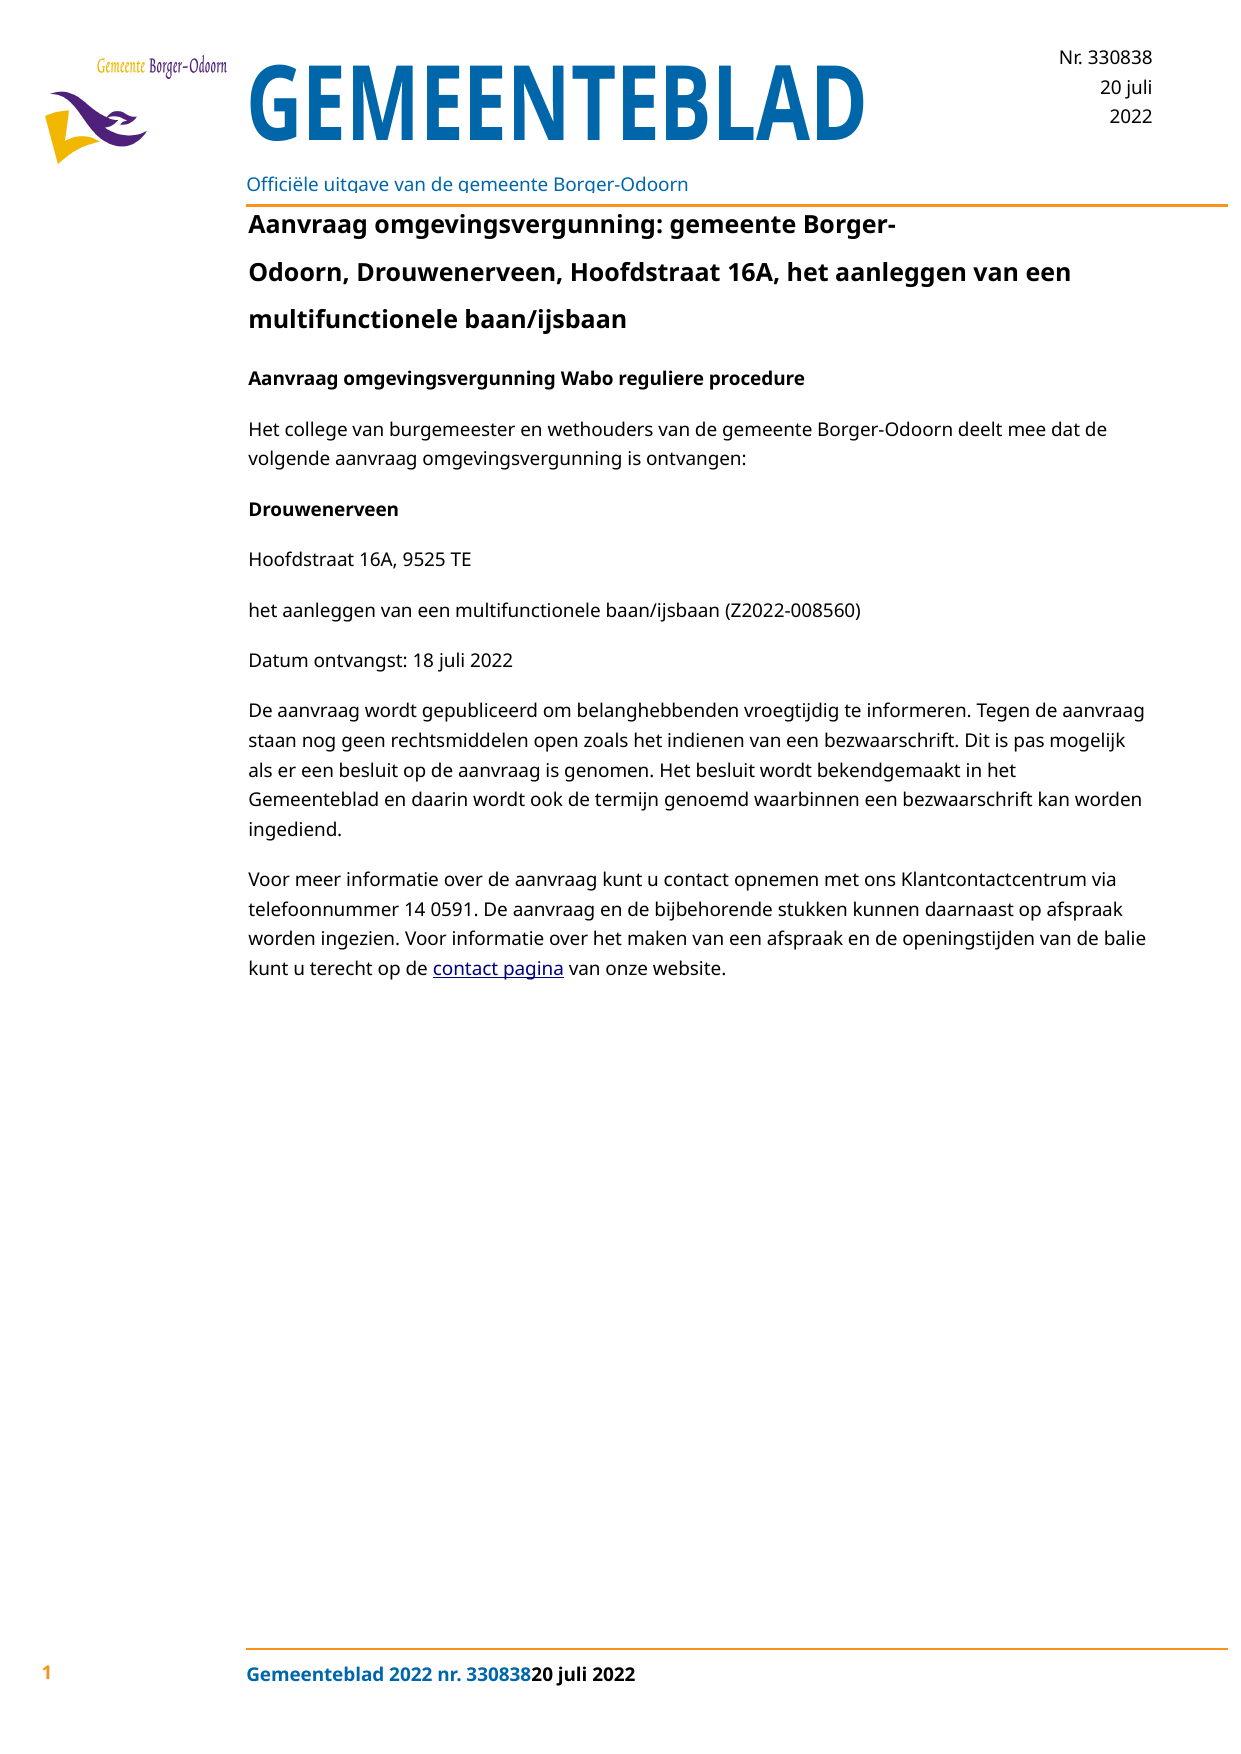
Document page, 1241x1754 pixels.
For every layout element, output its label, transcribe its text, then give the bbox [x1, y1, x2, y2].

text Drouwenerveen [248, 496, 1152, 522]
text het aanleggen van een multifunctionele baan/ijsbaan (Z2022-008560) [248, 597, 1152, 622]
text Voor meer informatie over de aanvraag kunt u contact opnemen met ons Klantcontactcentrum via telefoonnummer 14 0591. De aanvraag en de bijbehorende stukken kunnen daarnaast op afspraak worden ingezien. Voor informatie over het maken van een afspraak en de openingstijden van de balie kunt u terecht op de contact pagina van onze website. [248, 866, 1152, 981]
text Hoofdstraat 16A, 9525 TE [248, 546, 1152, 572]
text De aanvraag wordt gepubliceerd om belanghebbenden vroegtijdig te informeren. Tegen de aanvraag staan nog geen rechtsmiddelen open zoals het indienen van een bezwaarschrift. Dit is pas mogelijk als er een besluit op de aanvraag is genomen. Het besluit wordt bekendgemaakt in het Gemeenteblad en daarin wordt ook de termijn genoemd waarbinnen een bezwaarschrift kan worden ingediend. [248, 698, 1152, 842]
text Datum ontvangst: 18 juli 2022 [248, 647, 1152, 673]
text Het college van burgemeester en wethouders van de gemeente Borger-Odoorn deelt mee dat de volgende aanvraag omgevingsvergunning is ontvangen: [248, 416, 1152, 471]
text Aanvraag omgevingsvergunning Wabo reguliere procedure [248, 366, 1152, 391]
text Aanvraag omgevingsvergunning: gemeente Borger-Odoorn, Drouwenerveen, Hoofdstraat 16A, het aanleggen van een multifunctionele baan/ijsbaan [248, 207, 1152, 336]
picture [41, 47, 231, 172]
